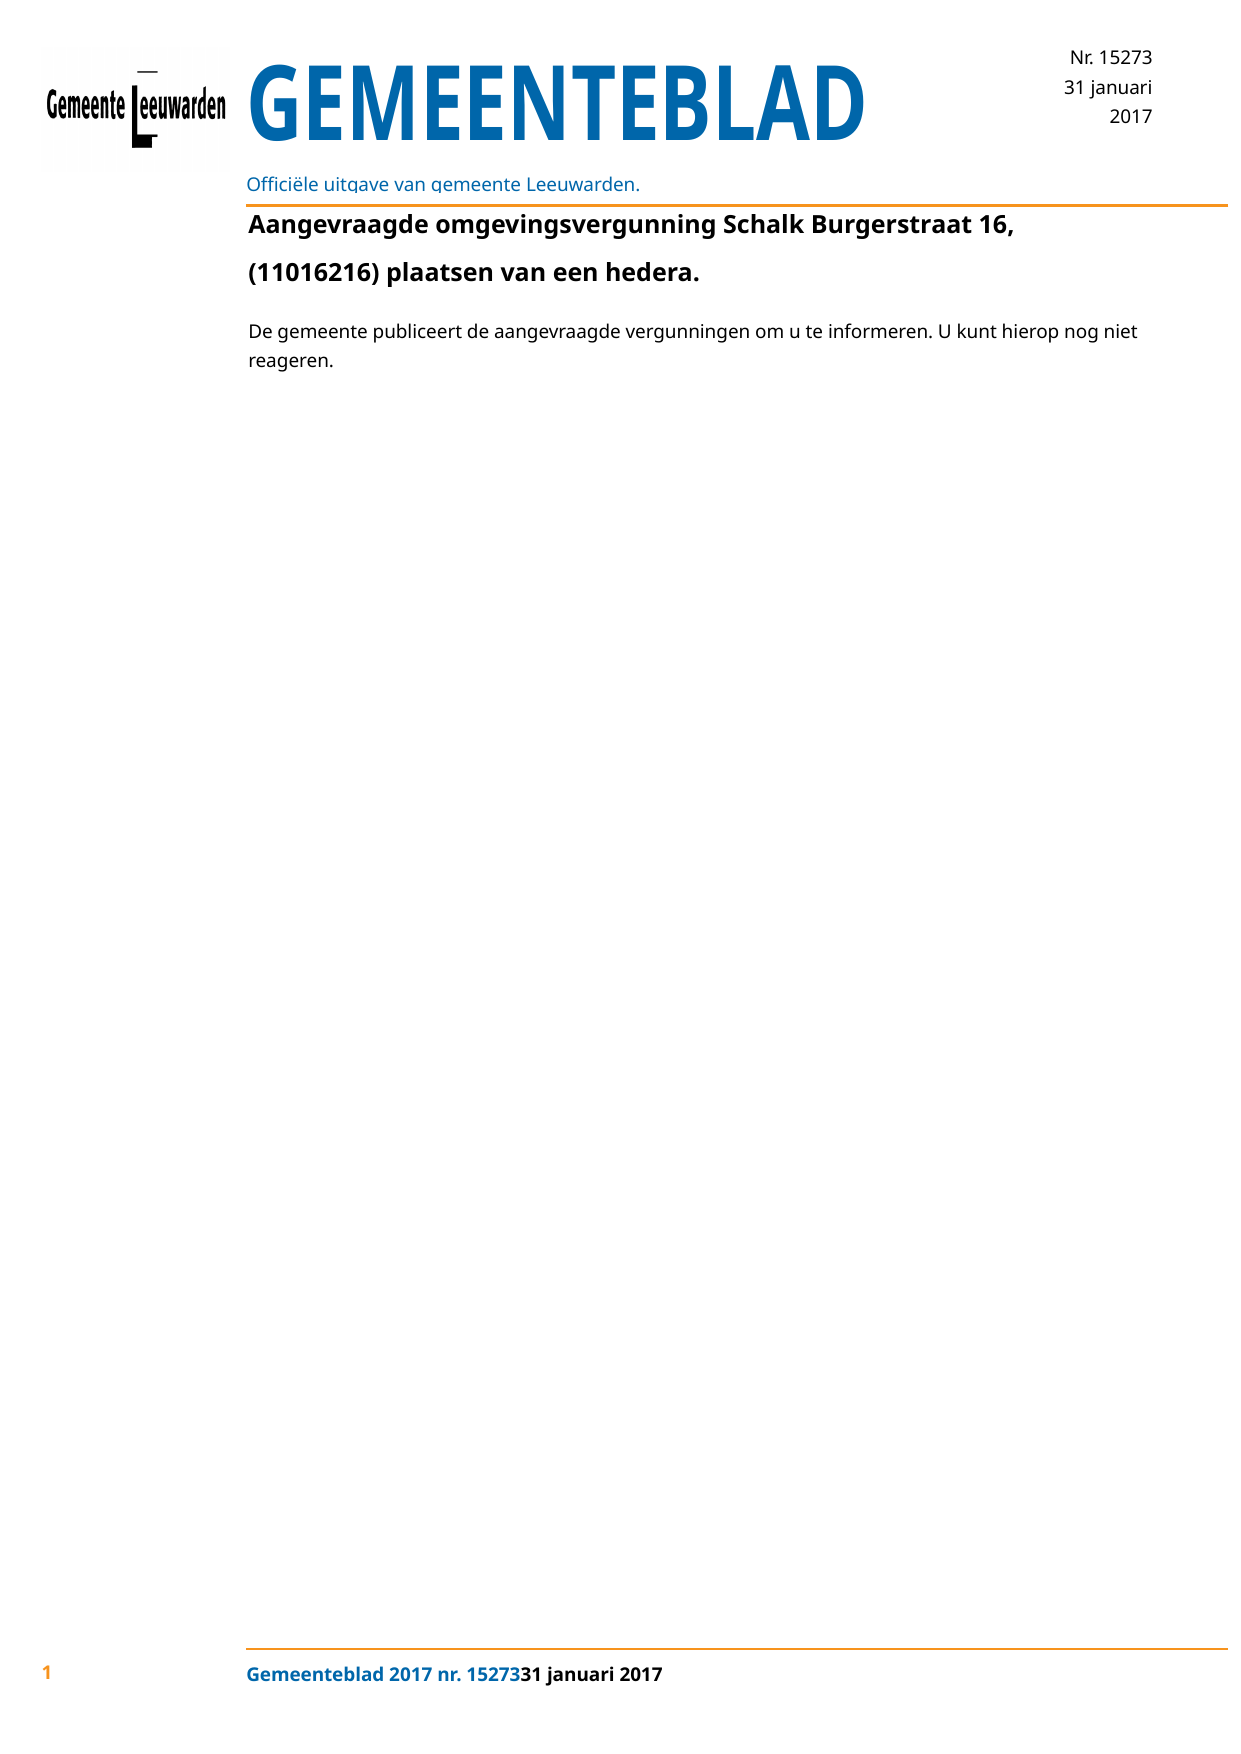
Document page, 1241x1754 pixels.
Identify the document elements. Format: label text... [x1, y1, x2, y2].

text Aangevraagde omgevingsvergunning Schalk Burgerstraat 16, (11016216) plaatsen van een hedera. [248, 207, 1152, 288]
picture [41, 47, 231, 172]
text De gemeente publiceert de aangevraagde vergunningen om u te informeren. U kunt hierop nog niet reageren. [248, 318, 1152, 373]
